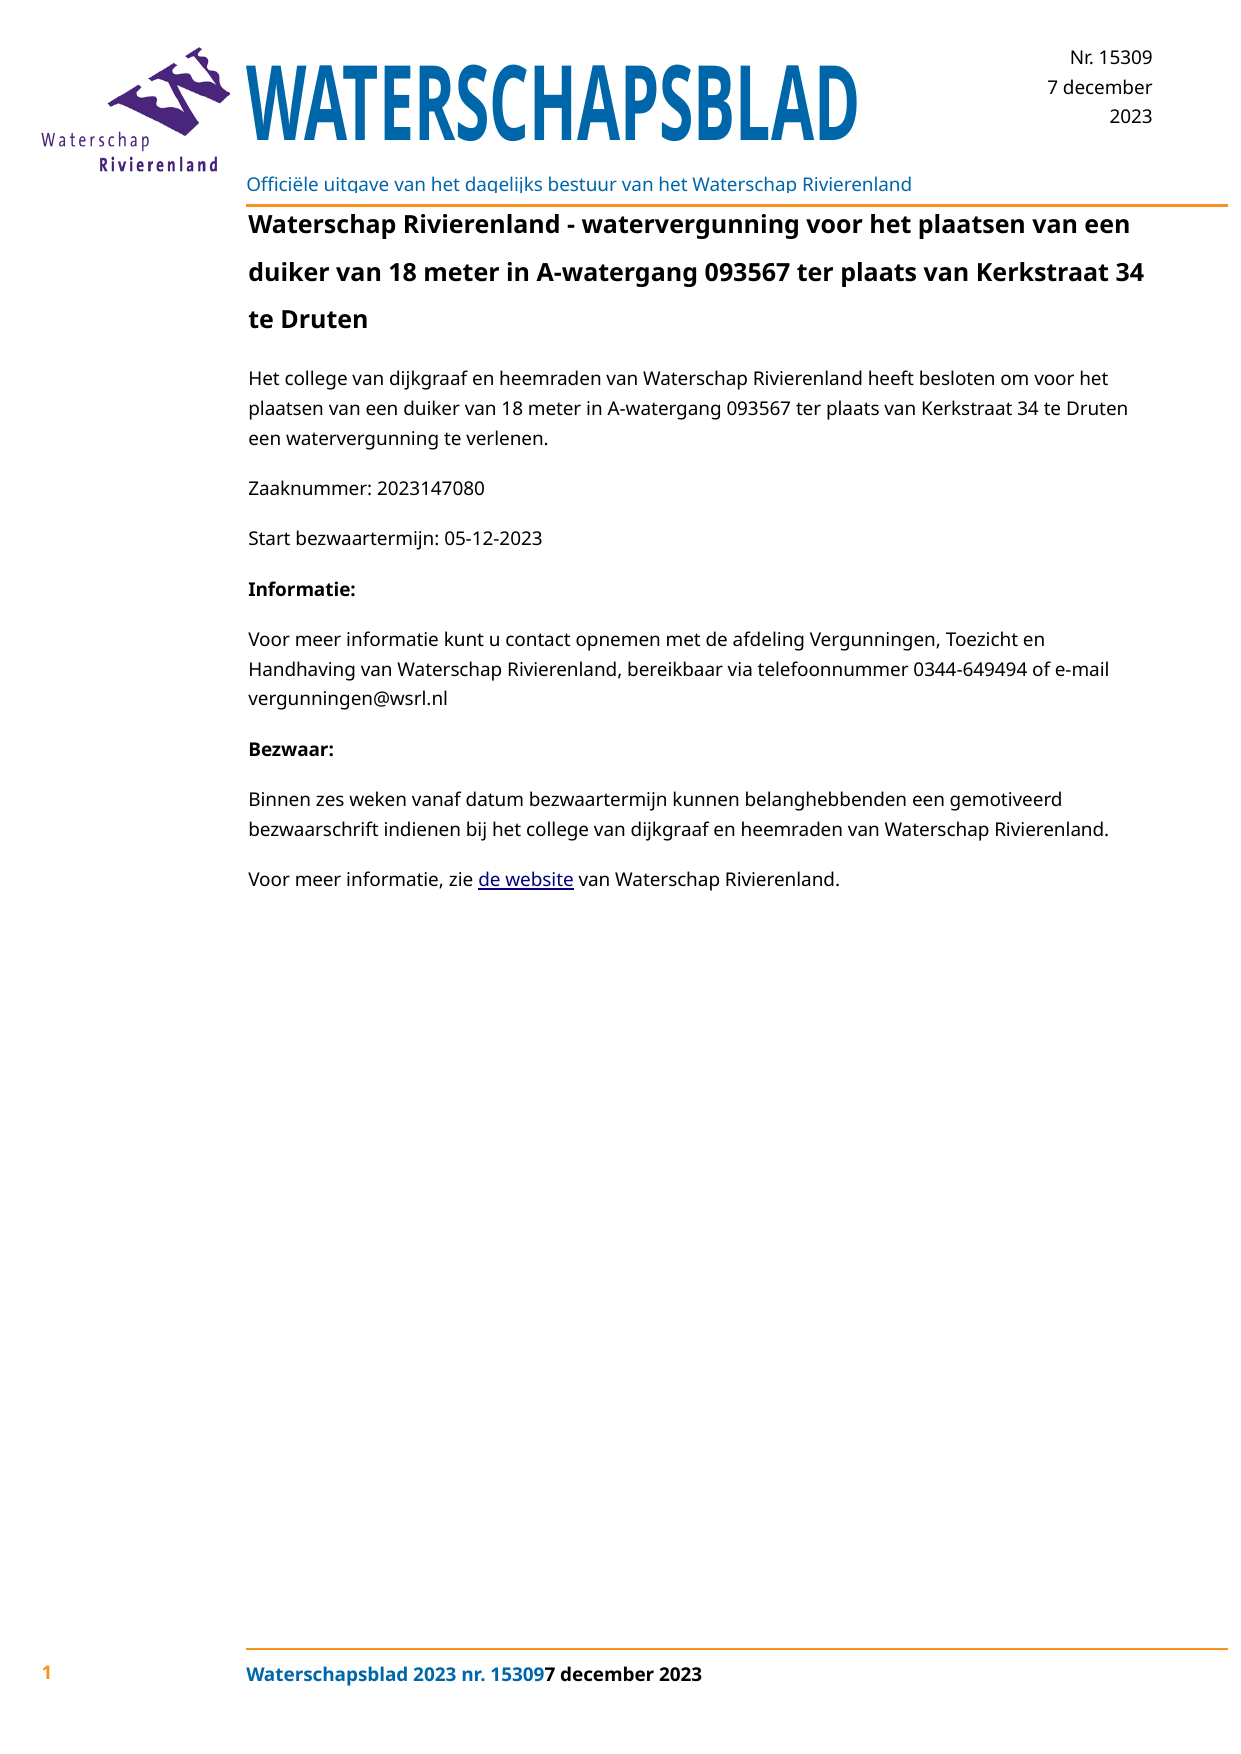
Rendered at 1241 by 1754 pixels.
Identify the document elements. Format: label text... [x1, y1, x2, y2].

text Voor meer informatie, zie de website van Waterschap Rivierenland. [248, 866, 1152, 892]
text Start bezwaartermijn: 05-12-2023 [248, 526, 1152, 551]
text Waterschap Rivierenland - watervergunning voor het plaatsen van een duiker van 18 meter in A-watergang 093567 ter plaats van Kerkstraat 34 te Druten [248, 207, 1152, 336]
text Voor meer informatie kunt u contact opnemen met de afdeling Vergunningen, Toezicht en Handhaving van Waterschap Rivierenland, bereikbaar via telefoonnummer 0344-649494 of e-mail vergunningen@wsrl.nl [248, 626, 1152, 711]
picture [41, 47, 231, 172]
text Zaaknummer: 2023147080 [248, 475, 1152, 501]
text Bezwaar: [248, 736, 1152, 762]
text Het college van dijkgraaf en heemraden van Waterschap Rivierenland heeft besloten om voor het plaatsen van een duiker van 18 meter in A-watergang 093567 ter plaats van Kerkstraat 34 te Druten een watervergunning te verlenen. [248, 366, 1152, 450]
text Binnen zes weken vanaf datum bezwaartermijn kunnen belanghebbenden een gemotiveerd bezwaarschrift indienen bij het college van dijkgraaf en heemraden van Waterschap Rivierenland. [248, 786, 1152, 842]
text Informatie: [248, 576, 1152, 602]
